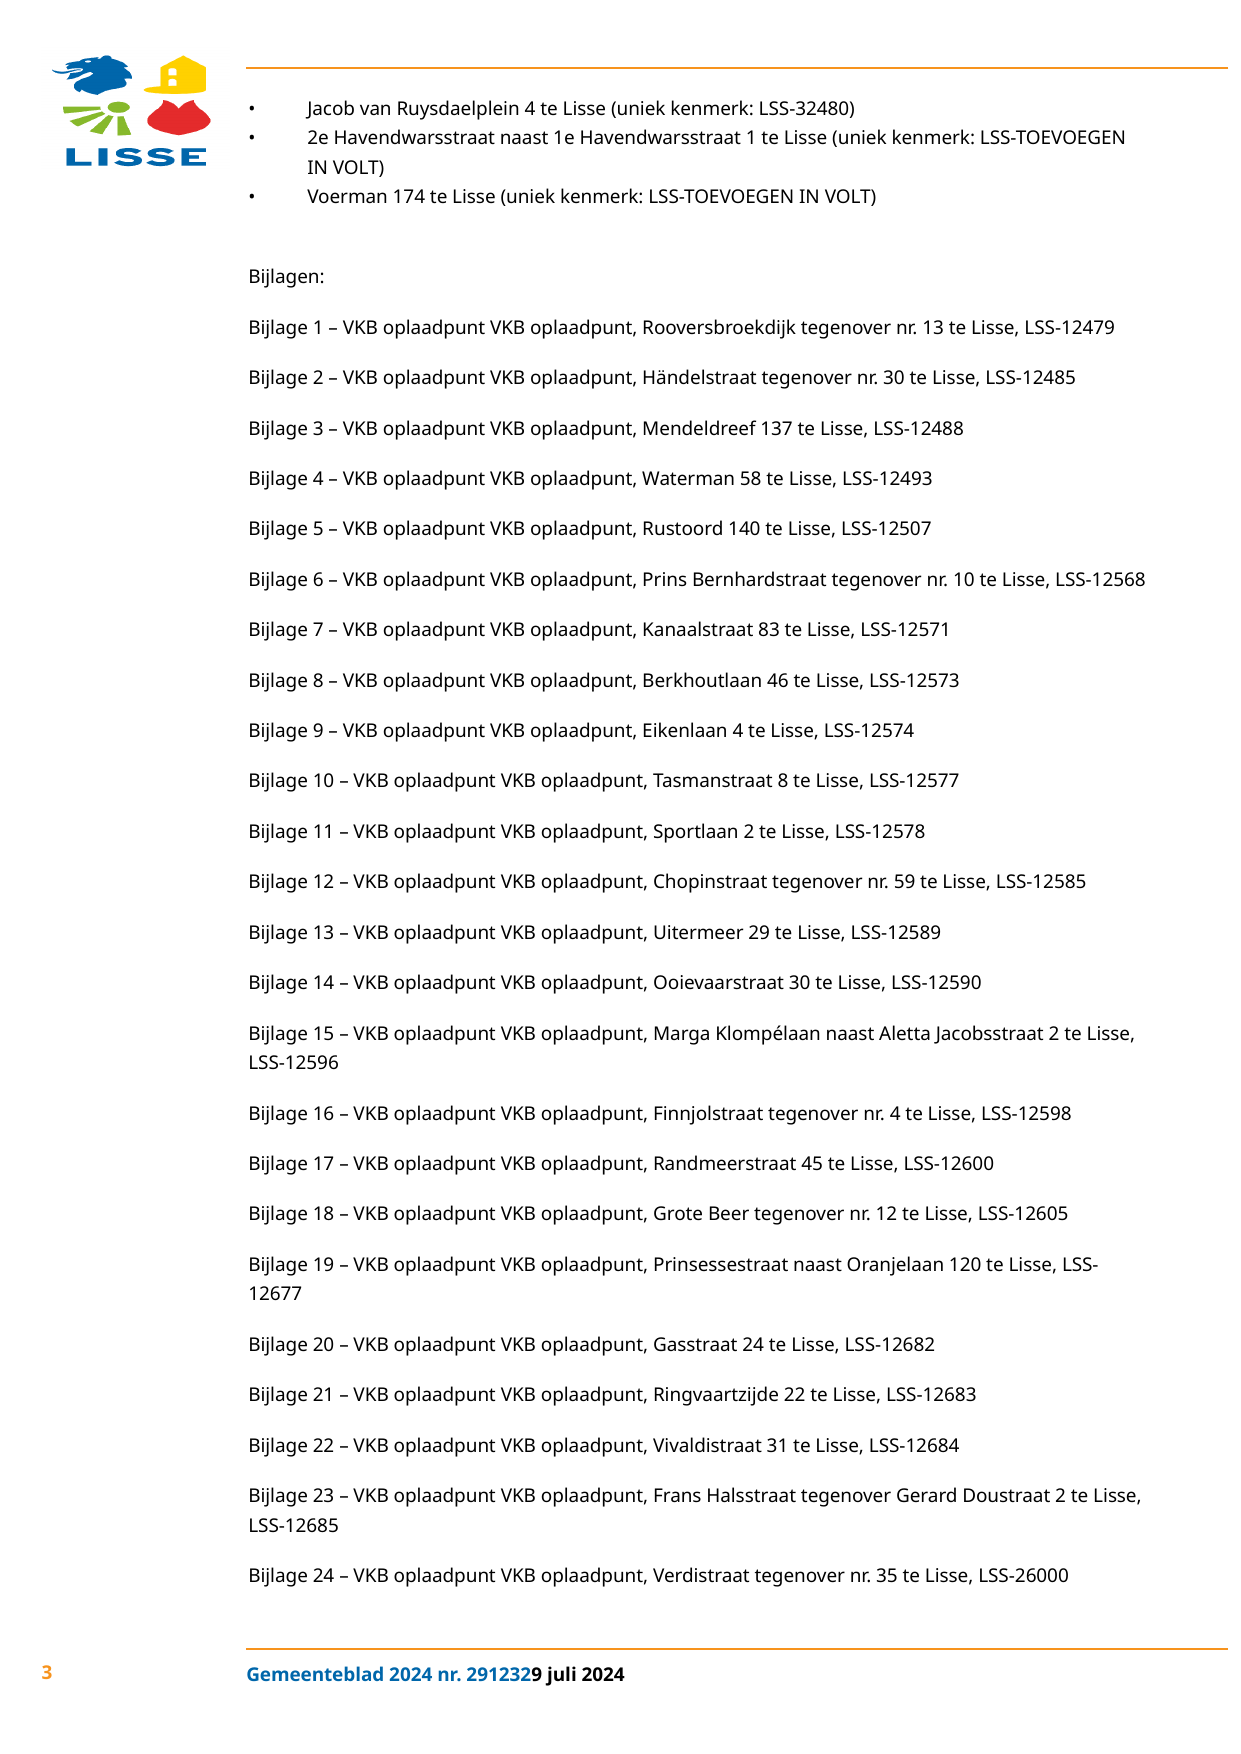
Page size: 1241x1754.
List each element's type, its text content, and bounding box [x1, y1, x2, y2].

text Bijlage 14 – VKB oplaadpunt VKB oplaadpunt, Ooievaarstraat 30 te Lisse, LSS-12590 [248, 969, 1152, 995]
text Bijlage 19 – VKB oplaadpunt VKB oplaadpunt, Prinsessestraat naast Oranjelaan 120 te Lisse, LSS-12677 [248, 1251, 1152, 1306]
text Bijlage 16 – VKB oplaadpunt VKB oplaadpunt, Finnjolstraat tegenover nr. 4 te Lisse, LSS-12598 [248, 1100, 1152, 1126]
text Bijlage 4 – VKB oplaadpunt VKB oplaadpunt, Waterman 58 te Lisse, LSS-12493 [248, 465, 1152, 491]
text Bijlage 6 – VKB oplaadpunt VKB oplaadpunt, Prins Bernhardstraat tegenover nr. 10 te Lisse, LSS-12568 [248, 566, 1152, 592]
text Bijlage 8 – VKB oplaadpunt VKB oplaadpunt, Berkhoutlaan 46 te Lisse, LSS-12573 [248, 667, 1152, 693]
text Bijlage 7 – VKB oplaadpunt VKB oplaadpunt, Kanaalstraat 83 te Lisse, LSS-12571 [248, 616, 1152, 642]
text Bijlage 13 – VKB oplaadpunt VKB oplaadpunt, Uitermeer 29 te Lisse, LSS-12589 [248, 919, 1152, 945]
text Bijlage 15 – VKB oplaadpunt VKB oplaadpunt, Marga Klompélaan naast Aletta Jacobsstraat 2 te Lisse, LSS-12596 [248, 1020, 1152, 1075]
text Bijlage 18 – VKB oplaadpunt VKB oplaadpunt, Grote Beer tegenover nr. 12 te Lisse, LSS-12605 [248, 1201, 1152, 1226]
picture [41, 47, 231, 172]
text Bijlagen: [248, 263, 1152, 289]
text Bijlage 20 – VKB oplaadpunt VKB oplaadpunt, Gasstraat 24 te Lisse, LSS-12682 [248, 1331, 1152, 1357]
list 2e Havendwarsstraat naast 1e Havendwarsstraat 1 te Lisse (uniek kenmerk: LSS-TOEVOEGEN IN VOLT) [248, 124, 1152, 180]
list Jacob van Ruysdaelplein 4 te Lisse (uniek kenmerk: LSS-32480) [248, 95, 1152, 121]
text Bijlage 22 – VKB oplaadpunt VKB oplaadpunt, Vivaldistraat 31 te Lisse, LSS-12684 [248, 1432, 1152, 1458]
text Bijlage 11 – VKB oplaadpunt VKB oplaadpunt, Sportlaan 2 te Lisse, LSS-12578 [248, 818, 1152, 844]
text Bijlage 23 – VKB oplaadpunt VKB oplaadpunt, Frans Halsstraat tegenover Gerard Doustraat 2 te Lisse, LSS-12685 [248, 1482, 1152, 1538]
text Bijlage 12 – VKB oplaadpunt VKB oplaadpunt, Chopinstraat tegenover nr. 59 te Lisse, LSS-12585 [248, 868, 1152, 894]
text Bijlage 17 – VKB oplaadpunt VKB oplaadpunt, Randmeerstraat 45 te Lisse, LSS-12600 [248, 1150, 1152, 1176]
list Voerman 174 te Lisse (uniek kenmerk: LSS-TOEVOEGEN IN VOLT) [248, 183, 1152, 209]
text Bijlage 5 – VKB oplaadpunt VKB oplaadpunt, Rustoord 140 te Lisse, LSS-12507 [248, 516, 1152, 541]
text Bijlage 1 – VKB oplaadpunt VKB oplaadpunt, Rooversbroekdijk tegenover nr. 13 te Lisse, LSS-12479 [248, 314, 1152, 340]
text Bijlage 21 – VKB oplaadpunt VKB oplaadpunt, Ringvaartzijde 22 te Lisse, LSS-12683 [248, 1381, 1152, 1407]
text Bijlage 2 – VKB oplaadpunt VKB oplaadpunt, Händelstraat tegenover nr. 30 te Lisse, LSS-12485 [248, 364, 1152, 390]
text Bijlage 3 – VKB oplaadpunt VKB oplaadpunt, Mendeldreef 137 te Lisse, LSS-12488 [248, 415, 1152, 441]
text Bijlage 9 – VKB oplaadpunt VKB oplaadpunt, Eikenlaan 4 te Lisse, LSS-12574 [248, 717, 1152, 743]
text Bijlage 24 – VKB oplaadpunt VKB oplaadpunt, Verdistraat tegenover nr. 35 te Lisse, LSS-26000 [248, 1562, 1152, 1588]
text Bijlage 10 – VKB oplaadpunt VKB oplaadpunt, Tasmanstraat 8 te Lisse, LSS-12577 [248, 768, 1152, 793]
